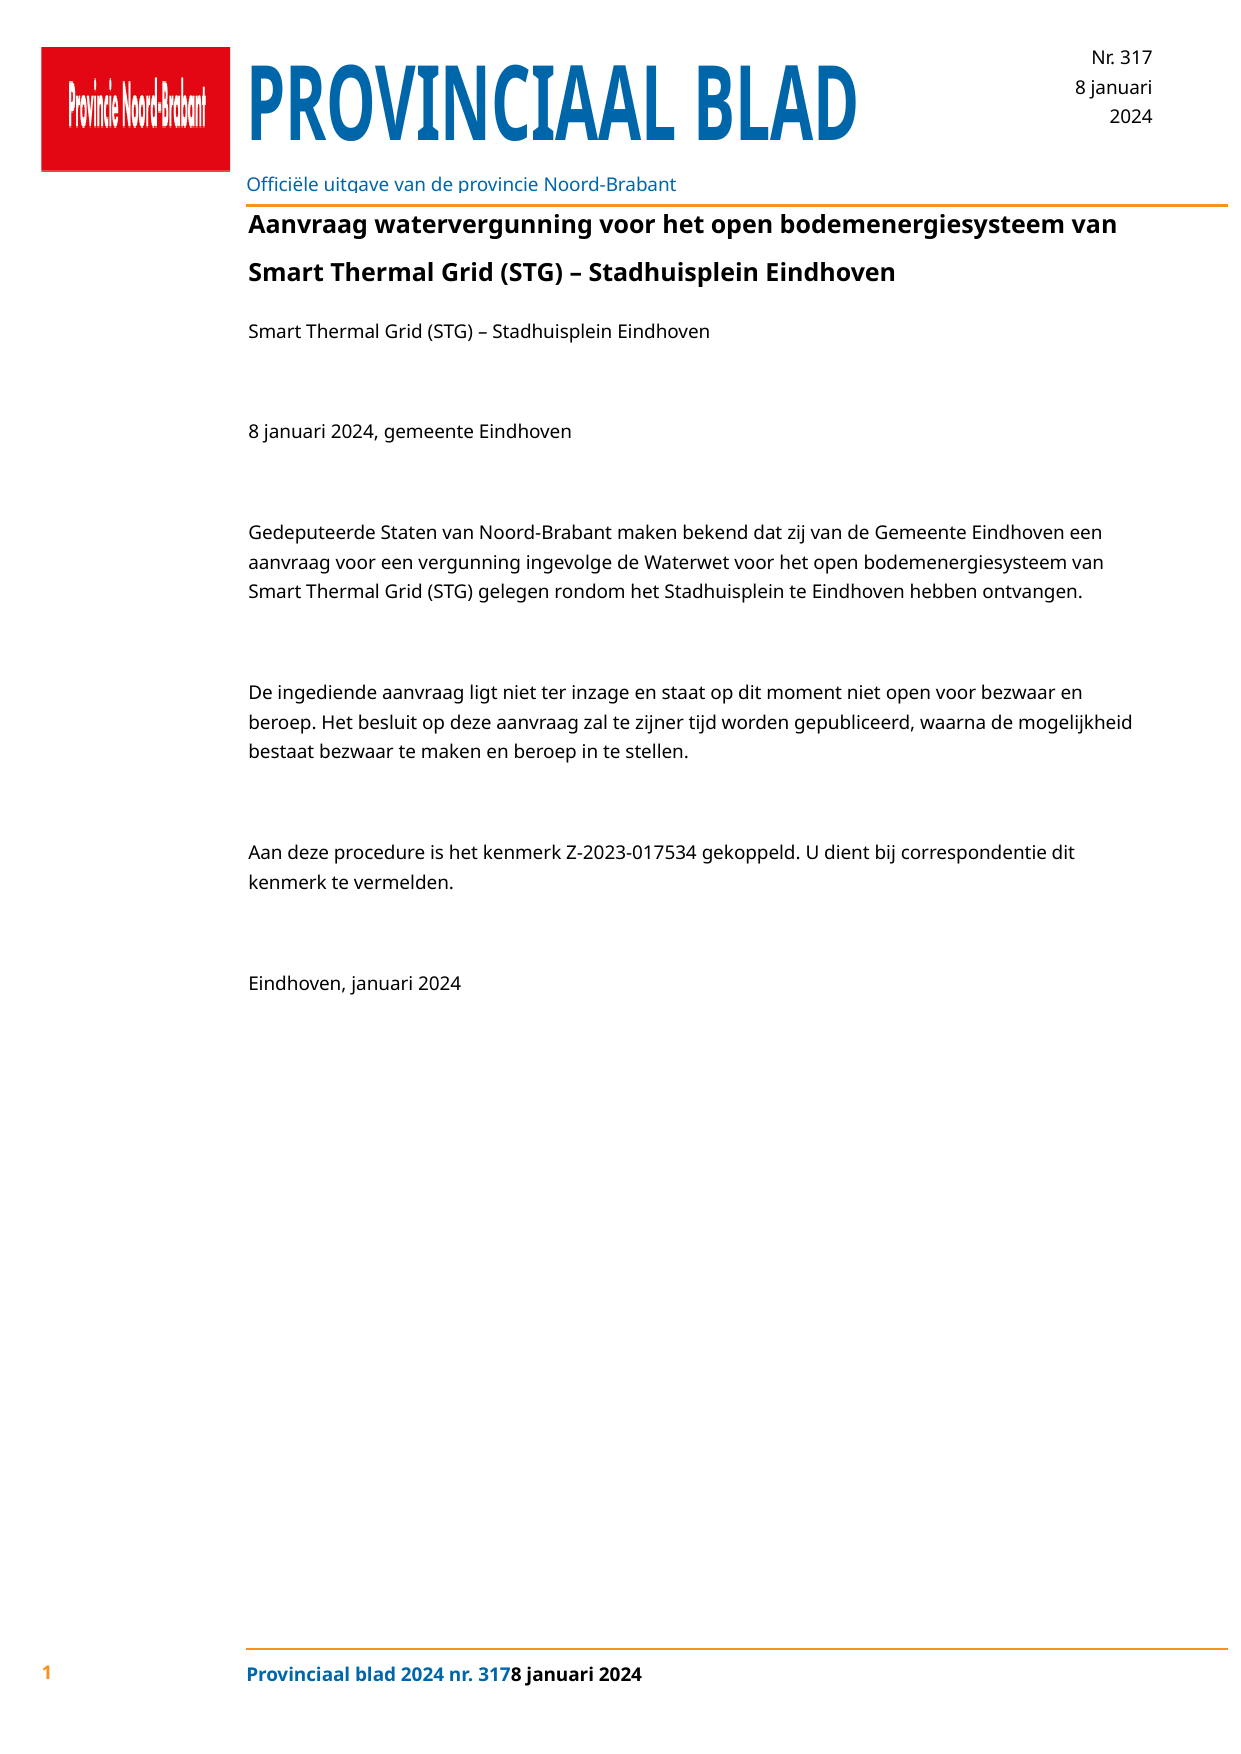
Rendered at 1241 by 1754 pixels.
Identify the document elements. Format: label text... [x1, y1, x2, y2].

text Aan deze procedure is het kenmerk Z-2023-017534 gekoppeld. U dient bij correspondentie dit kenmerk te vermelden. [248, 839, 1152, 895]
text 8 januari 2024, gemeente Eindhoven [248, 419, 1152, 444]
text Gedeputeerde Staten van Noord-Brabant maken bekend dat zij van de Gemeente Eindhoven een aanvraag voor een vergunning ingevolge de Waterwet voor het open bodemenergiesysteem van Smart Thermal Grid (STG) gelegen rondom het Stadhuisplein te Eindhoven hebben ontvangen. [248, 519, 1152, 604]
text De ingediende aanvraag ligt niet ter inzage en staat op dit moment niet open voor bezwaar en beroep. Het besluit op deze aanvraag zal te zijner tijd worden gepubliceerd, waarna de mogelijkheid bestaat bezwaar te maken en beroep in te stellen. [248, 679, 1152, 764]
text Eindhoven, januari 2024 [248, 970, 1152, 996]
text Aanvraag watervergunning voor het open bodemenergiesysteem van Smart Thermal Grid (STG) – Stadhuisplein Eindhoven [248, 207, 1152, 288]
picture [41, 47, 231, 172]
text Smart Thermal Grid (STG) – Stadhuisplein Eindhoven [248, 318, 1152, 344]
